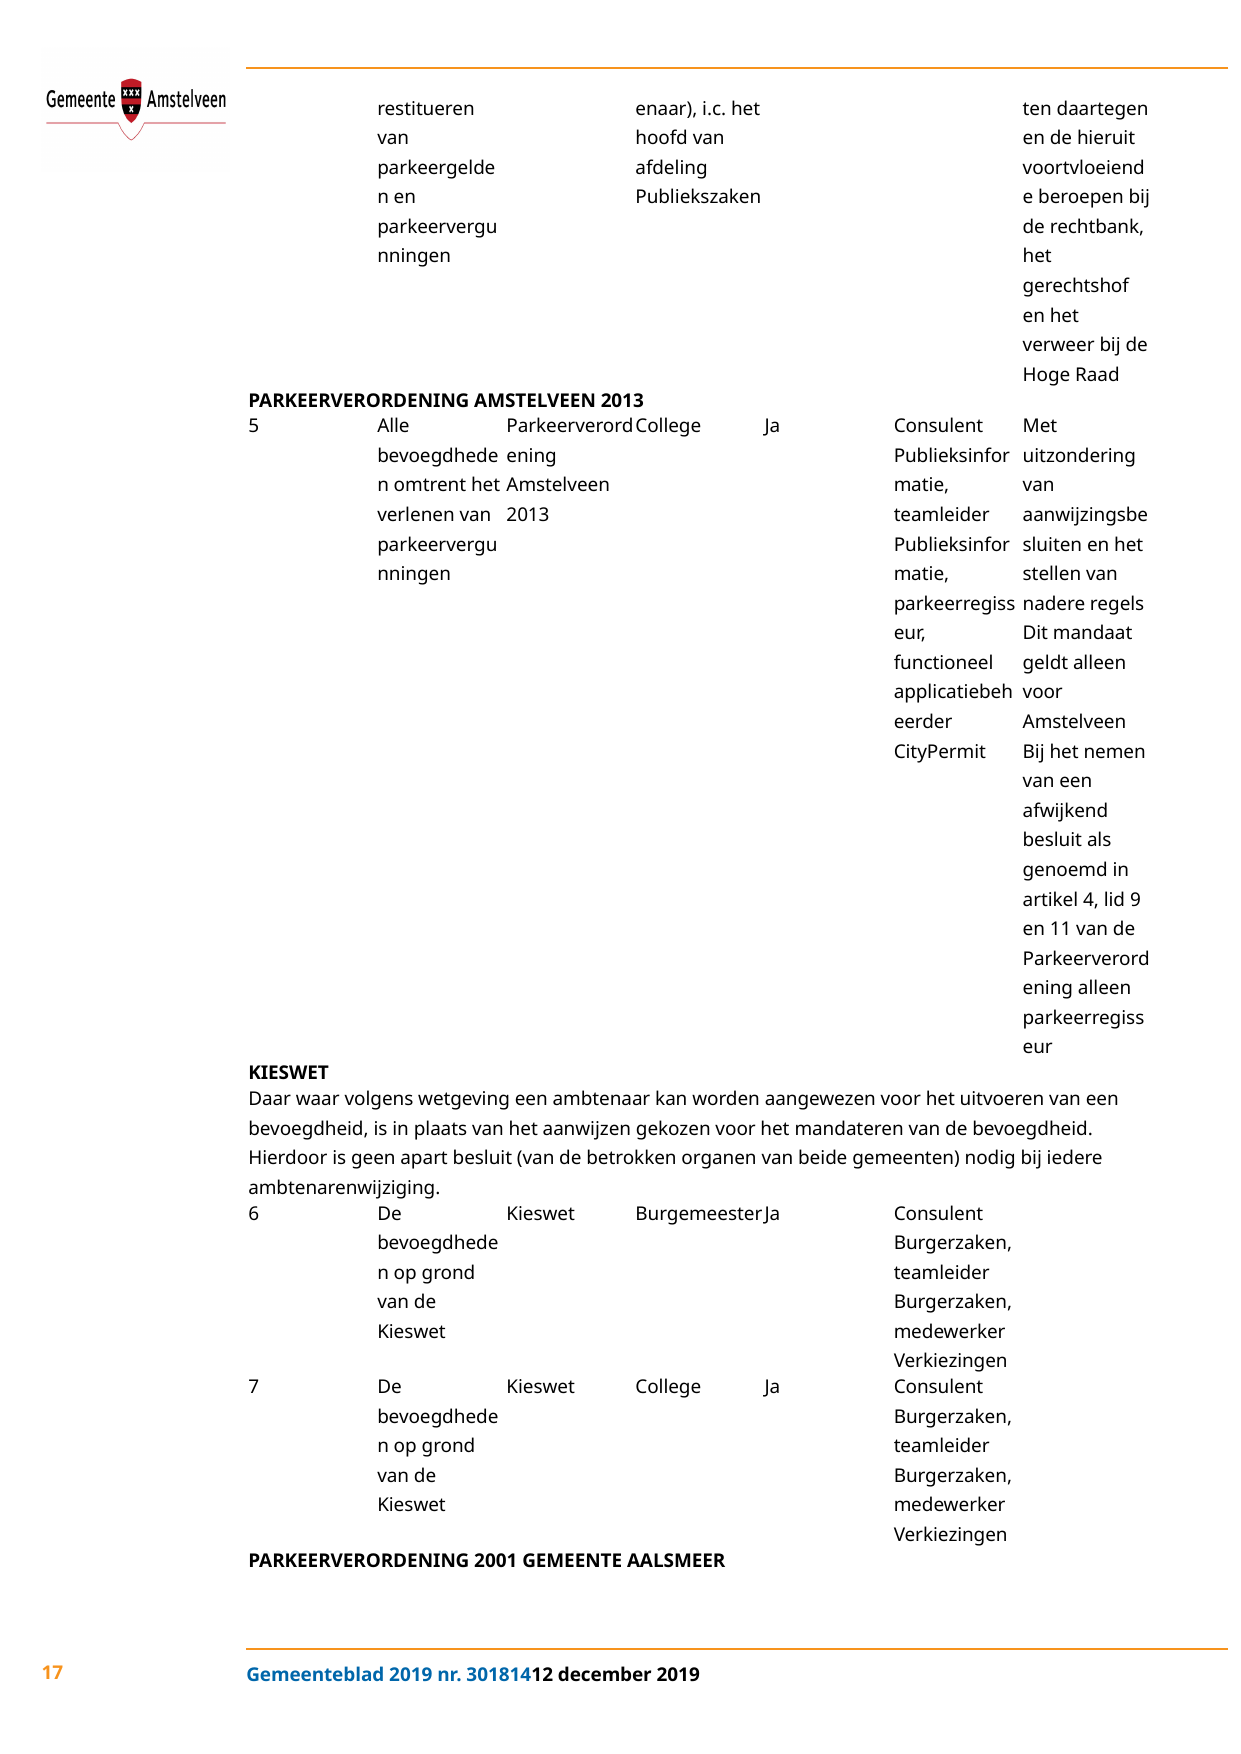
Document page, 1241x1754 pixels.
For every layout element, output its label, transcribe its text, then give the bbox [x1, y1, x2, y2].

table_cell PARKEERVERORDENING 2001 GEMEENTE AALSMEER [248, 1547, 1152, 1573]
table_cell 7 [248, 1373, 377, 1547]
table_cell Alle bevoegdheden omtrent het verlenen van parkeervergunningen [377, 413, 506, 1059]
table_cell ten daartegen en de hieruit voortvloeiende beroepen bij de rechtbank, het gerechtshof en het verweer bij de Hoge Raad [1023, 95, 1152, 387]
table_cell [248, 95, 377, 387]
table_cell Consulent Burgerzaken, teamleider Burgerzaken, medewerker Verkiezingen [894, 1200, 1022, 1373]
table_cell KIESWET [248, 1060, 1152, 1085]
table_cell Daar waar volgens wetgeving een ambtenaar kan worden aangewezen voor het uitvoeren van een bevoegdheid, is in plaats van het aanwijzen gekozen voor het mandateren van de bevoegdheid. Hierdoor is geen apart besluit (van de betrokken organen van beide gemeenten) nodig bij iedere ambtenarenwijziging. [248, 1085, 1152, 1200]
table_cell Burgemeester [635, 1200, 764, 1373]
table_cell College [635, 413, 764, 1059]
table_cell Ja [764, 1373, 893, 1547]
table_cell Kieswet [506, 1373, 635, 1547]
table_cell 5 [248, 413, 377, 1059]
table_cell [506, 95, 635, 387]
table_cell Consulent Burgerzaken, teamleider Burgerzaken, medewerker Verkiezingen [894, 1373, 1022, 1547]
table_cell [764, 95, 893, 387]
table_cell 6 [248, 1200, 377, 1373]
picture [41, 47, 231, 172]
table_cell Met uitzondering van aanwijzingsbesluiten en het stellen van nadere regels Dit mandaat geldt alleen voor Amstelveen Bij het nemen van een afwijkend besluit als genoemd in artikel 4, lid 9 en 11 van de Parkeerverordening alleen parkeerregisseur [1023, 413, 1152, 1059]
table_cell [894, 95, 1022, 387]
table_cell De bevoegdheden op grond van de Kieswet [377, 1200, 506, 1373]
table_cell Kieswet [506, 1200, 635, 1373]
table_cell De bevoegdheden op grond van de Kieswet [377, 1373, 506, 1547]
table_cell Ja [764, 413, 893, 1059]
table_cell College [635, 1373, 764, 1547]
table_cell Parkeerverordening Amstelveen 2013 [506, 413, 635, 1059]
table_cell restitueren van parkeergelden en parkeervergunningen [377, 95, 506, 387]
table_cell PARKEERVERORDENING AMSTELVEEN 2013 [248, 387, 1152, 412]
table_cell [1023, 1200, 1152, 1373]
table_cell [1023, 1373, 1152, 1547]
table_cell Consulent Publieksinformatie, teamleider Publieksinformatie, parkeerregisseur, functioneel applicatiebeheerder CityPermit [894, 413, 1022, 1059]
table_cell Ja [764, 1200, 893, 1373]
table_cell enaar), i.c. het hoofd van afdeling Publiekszaken [635, 95, 764, 387]
